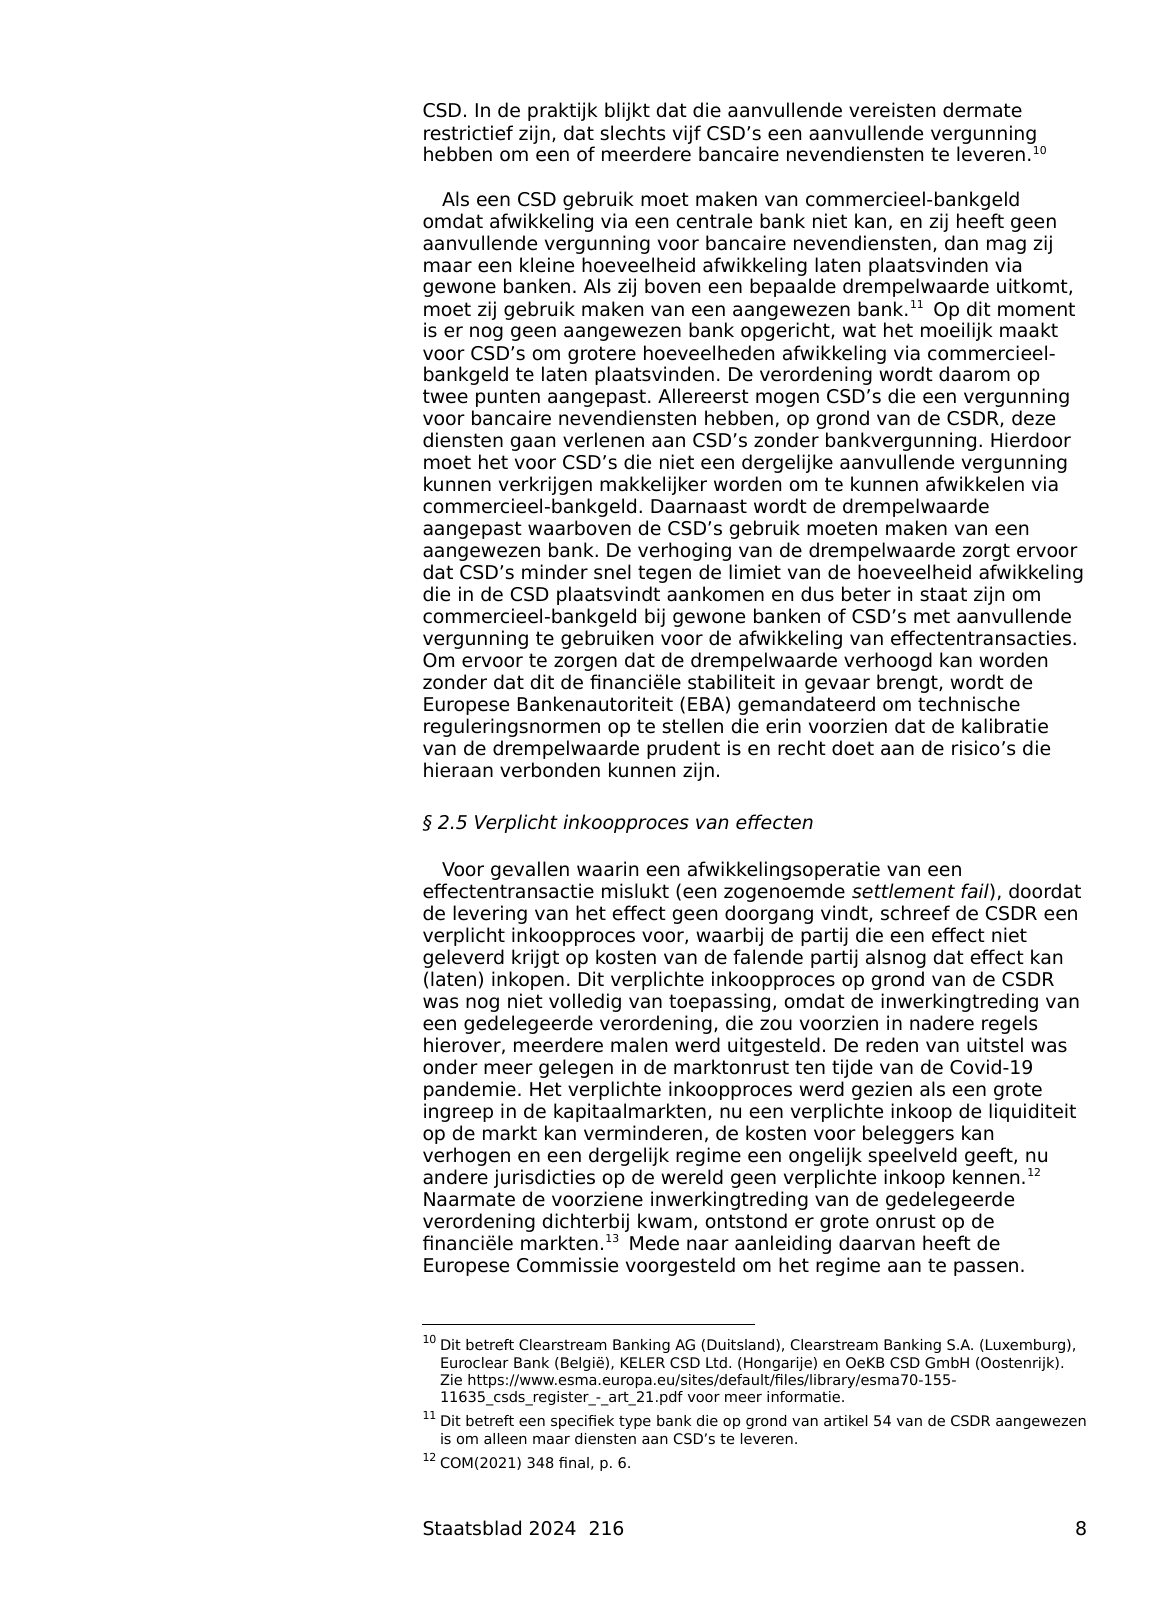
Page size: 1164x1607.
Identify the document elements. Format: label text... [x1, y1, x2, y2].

text COM(2021) 348 final, p. 6. [422, 1451, 1087, 1473]
text Dit betreft Clearstream Banking AG (Duitsland), Clearstream Banking S.A. (Luxemburg), Euroclear Bank (België), KELER CSD Ltd. (Hongarije) en OeKB CSD GmbH (Oostenrijk). Zie https://www.esma.europa.eu/sites/default/files/library/esma70-155-11635_csds_register_-_art_21.pdf voor meer informatie. [422, 1333, 1087, 1406]
text CSD. In de praktijk blijkt dat die aanvullende vereisten dermate restrictief zijn, dat slechts vijf CSD’s een aanvullende vergunning hebben om een of meerdere bancaire nevendiensten te leveren. [422, 100, 1087, 166]
text Als een CSD gebruik moet maken van commercieel-bankgeld omdat afwikkeling via een centrale bank niet kan, en zij heeft geen aanvullende vergunning voor bancaire nevendiensten, dan mag zij maar een kleine hoeveelheid afwikkeling laten plaatsvinden via gewone banken. Als zij boven een bepaalde drempelwaarde uitkomt, moet zij gebruik maken van een aangewezen bank. Op dit moment is er nog geen aangewezen bank opgericht, wat het moeilijk maakt voor CSD’s om grotere hoeveelheden afwikkeling via commercieel-bankgeld te laten plaatsvinden. De verordening wordt daarom op twee punten aangepast. Allereerst mogen CSD’s die een vergunning voor bancaire nevendiensten hebben, op grond van de CSDR, deze diensten gaan verlenen aan CSD’s zonder bankvergunning. Hierdoor moet het voor CSD’s die niet een dergelijke aanvullende vergunning kunnen verkrijgen makkelijker worden om te kunnen afwikkelen via commercieel-bankgeld. Daarnaast wordt de drempelwaarde aangepast waarboven de CSD’s gebruik moeten maken van een aangewezen bank. De verhoging van de drempelwaarde zorgt ervoor dat CSD’s minder snel tegen de limiet van de hoeveelheid afwikkeling die in de CSD plaatsvindt aankomen en dus beter in staat zijn om commercieel-bankgeld bij gewone banken of CSD’s met aanvullende vergunning te gebruiken voor de afwikkeling van effectentransacties. Om ervoor te zorgen dat de drempelwaarde verhoogd kan worden zonder dat dit de financiële stabiliteit in gevaar brengt, wordt de Europese Bankenautoriteit (EBA) gemandateerd om technische reguleringsnormen op te stellen die erin voorzien dat de kalibratie van de drempelwaarde prudent is en recht doet aan de risico’s die hieraan verbonden kunnen zijn. [422, 188, 1087, 782]
subtitle § 2.5 Verplicht inkoopproces van effecten [422, 812, 1087, 834]
text Voor gevallen waarin een afwikkelingsoperatie van een effectentransactie mislukt (een zogenoemde settlement fail), doordat de levering van het effect geen doorgang vindt, schreef de CSDR een verplicht inkoopproces voor, waarbij de partij die een effect niet geleverd krijgt op kosten van de falende partij alsnog dat effect kan (laten) inkopen. Dit verplichte inkoopproces op grond van de CSDR was nog niet volledig van toepassing, omdat de inwerkingtreding van een gedelegeerde verordening, die zou voorzien in nadere regels hierover, meerdere malen werd uitgesteld. De reden van uitstel was onder meer gelegen in de marktonrust ten tijde van de Covid-19 pandemie. Het verplichte inkoopproces werd gezien als een grote ingreep in de kapitaalmarkten, nu een verplichte inkoop de liquiditeit op de markt kan verminderen, de kosten voor beleggers kan verhogen en een dergelijk regime een ongelijk speelveld geeft, nu andere jurisdicties op de wereld geen verplichte inkoop kennen. Naarmate de voorziene inwerkingtreding van de gedelegeerde verordening dichterbij kwam, ontstond er grote onrust op de financiële markten. Mede naar aanleiding daarvan heeft de Europese Commissie voorgesteld om het regime aan te passen. [422, 859, 1087, 1277]
text Dit betreft een specifiek type bank die op grond van artikel 54 van de CSDR aangewezen is om alleen maar diensten aan CSD’s te leveren. [422, 1409, 1087, 1448]
